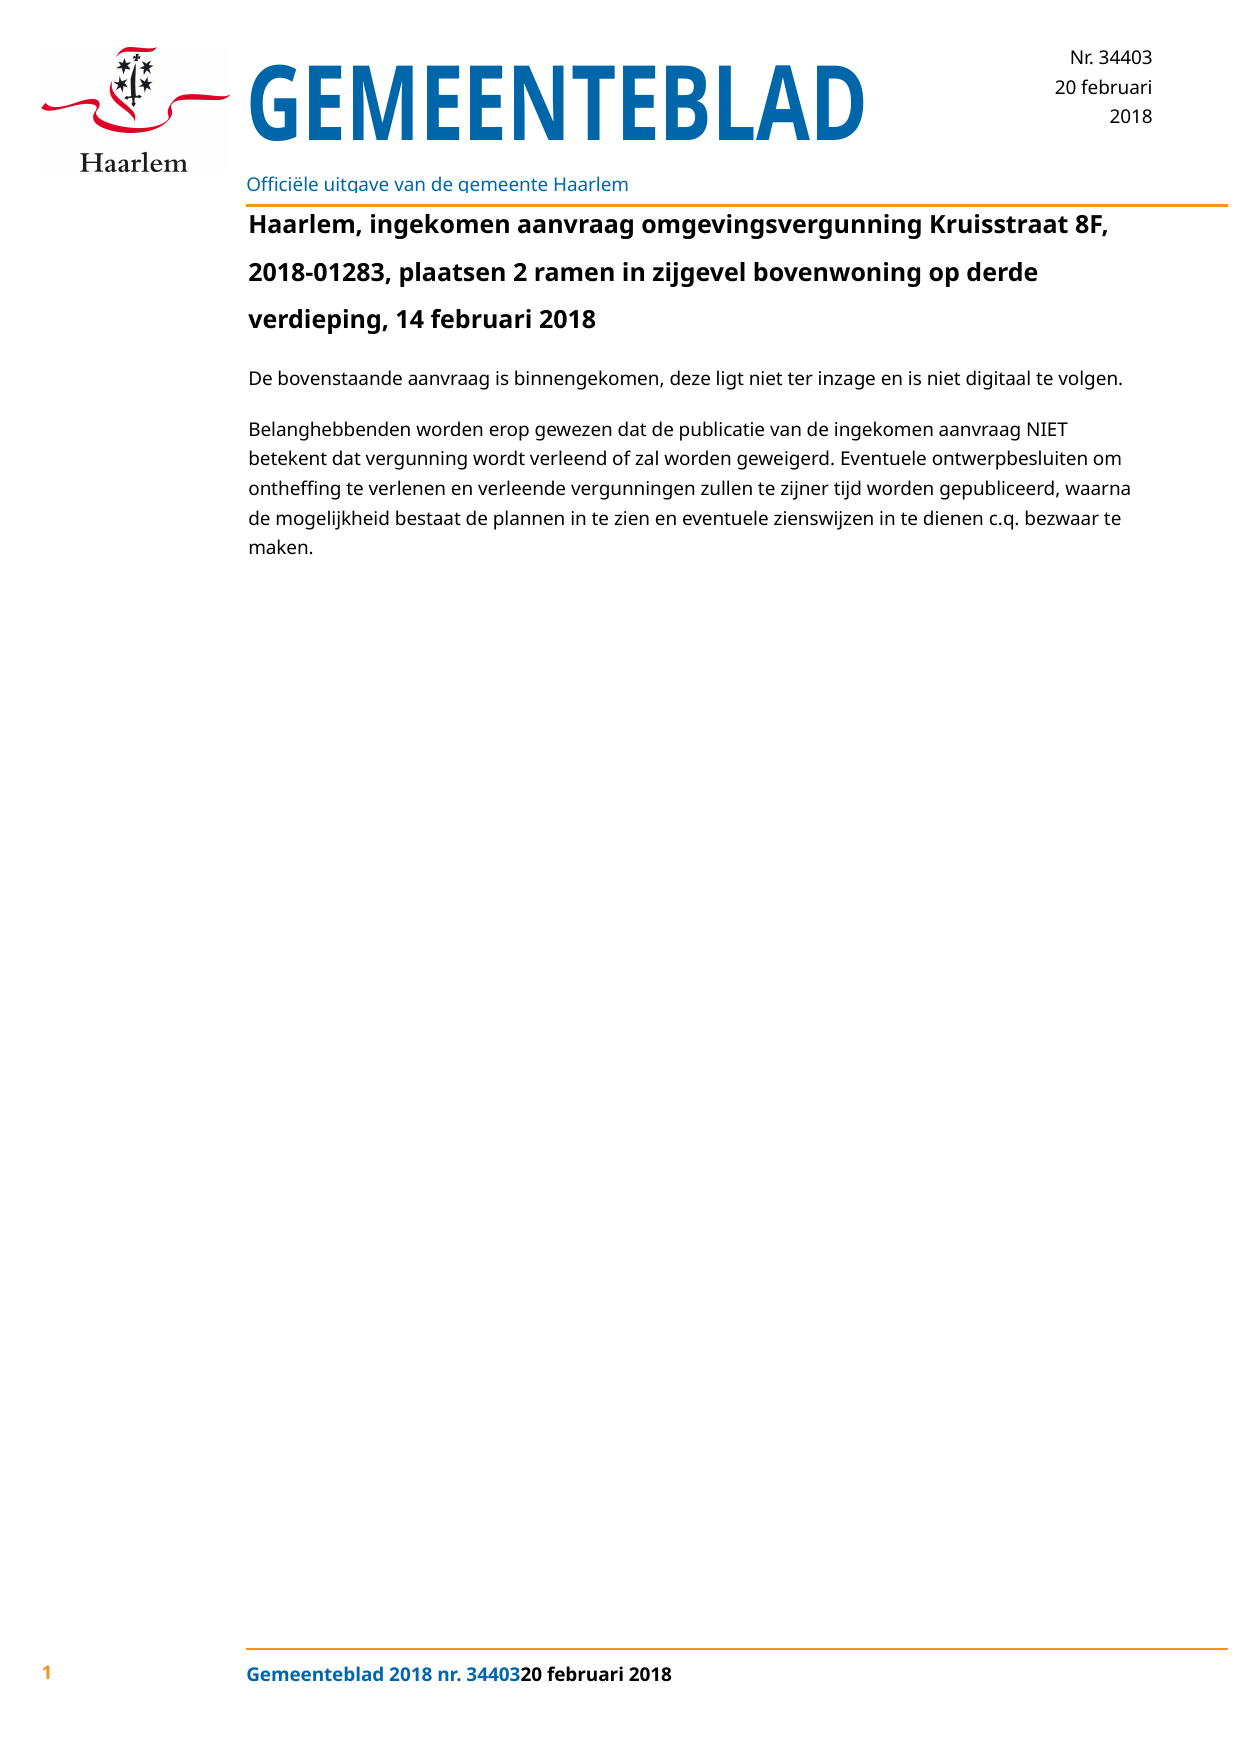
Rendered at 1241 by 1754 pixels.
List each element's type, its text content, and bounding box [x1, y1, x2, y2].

text Belanghebbenden worden erop gewezen dat de publicatie van de ingekomen aanvraag NIET betekent dat vergunning wordt verleend of zal worden geweigerd. Eventuele ontwerpbesluiten om ontheffing te verlenen en verleende vergunningen zullen te zijner tijd worden gepubliceerd, waarna de mogelijkheid bestaat de plannen in te zien en eventuele zienswijzen in te dienen c.q. bezwaar te maken. [248, 416, 1152, 560]
text Haarlem, ingekomen aanvraag omgevingsvergunning Kruisstraat 8F, 2018-01283, plaatsen 2 ramen in zijgevel bovenwoning op derde verdieping, 14 februari 2018 [248, 207, 1152, 336]
picture [41, 47, 231, 172]
text De bovenstaande aanvraag is binnengekomen, deze ligt niet ter inzage en is niet digitaal te volgen. [248, 366, 1152, 391]
